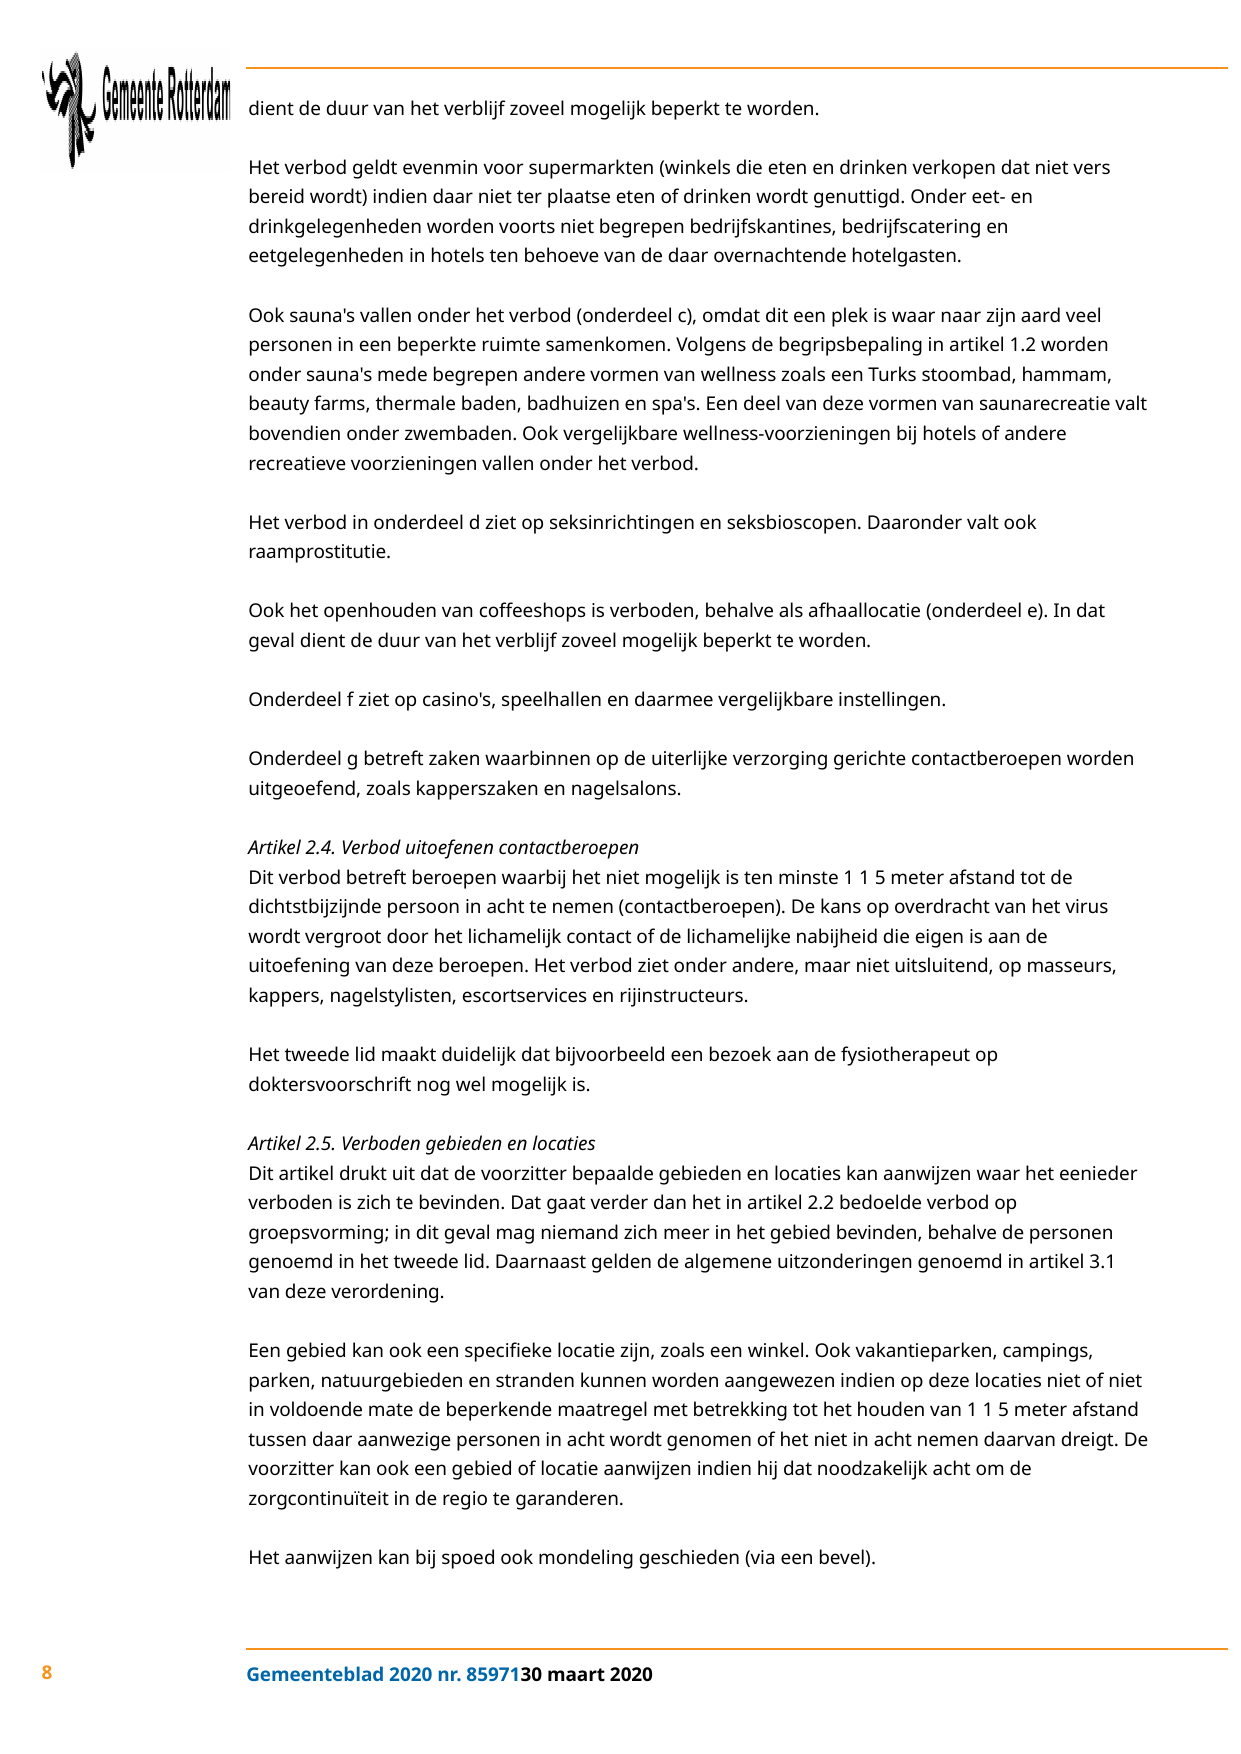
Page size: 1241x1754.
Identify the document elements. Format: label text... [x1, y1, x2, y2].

text Dit verbod betreft beroepen waarbij het niet mogelijk is ten minste 1 1 5 meter afstand tot de dichtstbijzijnde persoon in acht te nemen (contactberoepen). De kans op overdracht van het virus wordt vergroot door het lichamelijk contact of de lichamelijke nabijheid die eigen is aan de uitoefening van deze beroepen. Het verbod ziet onder andere, maar niet uitsluitend, op masseurs, kappers, nagelstylisten, escortservices en rijinstructeurs. [248, 864, 1152, 1008]
text Artikel 2.4. Verbod uitoefenen contactberoepen [248, 834, 1152, 860]
text Een gebied kan ook een specifieke locatie zijn, zoals een winkel. Ook vakantieparken, campings, parken, natuurgebieden en stranden kunnen worden aangewezen indien op deze locaties niet of niet in voldoende mate de beperkende maatregel met betrekking tot het houden van 1 1 5 meter afstand tussen daar aanwezige personen in acht wordt genomen of het niet in acht nemen daarvan dreigt. De voorzitter kan ook een gebied of locatie aanwijzen indien hij dat noodzakelijk acht om de zorgcontinuïteit in de regio te garanderen. [248, 1337, 1152, 1511]
picture [41, 47, 231, 172]
text Het verbod geldt evenmin voor supermarkten (winkels die eten en drinken verkopen dat niet vers bereid wordt) indien daar niet ter plaatse eten of drinken wordt genuttigd. Onder eet- en drinkgelegenheden worden voorts niet begrepen bedrijfskantines, bedrijfscatering en eetgelegenheden in hotels ten behoeve van de daar overnachtende hotelgasten. [248, 154, 1152, 268]
text Ook sauna's vallen onder het verbod (onderdeel c), omdat dit een plek is waar naar zijn aard veel personen in een beperkte ruimte samenkomen. Volgens de begripsbepaling in artikel 1.2 worden onder sauna's mede begrepen andere vormen van wellness zoals een Turks stoombad, hammam, beauty farms, thermale baden, badhuizen en spa's. Een deel van deze vormen van saunarecreatie valt bovendien onder zwembaden. Ook vergelijkbare wellness-voorzieningen bij hotels of andere recreatieve voorzieningen vallen onder het verbod. [248, 302, 1152, 476]
text Het verbod in onderdeel d ziet op seksinrichtingen en seksbioscopen. Daaronder valt ook raamprostitutie. [248, 509, 1152, 564]
text Het aanwijzen kan bij spoed ook mondeling geschieden (via een bevel). [248, 1544, 1152, 1570]
text Onderdeel g betreft zaken waarbinnen op de uiterlijke verzorging gerichte contactberoepen worden uitgeoefend, zoals kapperszaken en nagelsalons. [248, 746, 1152, 801]
text Onderdeel f ziet op casino's, speelhallen en daarmee vergelijkbare instellingen. [248, 686, 1152, 712]
text Artikel 2.5. Verboden gebieden en locaties [248, 1130, 1152, 1156]
text Dit artikel drukt uit dat de voorzitter bepaalde gebieden en locaties kan aanwijzen waar het eenieder verboden is zich te bevinden. Dat gaat verder dan het in artikel 2.2 bedoelde verbod op groepsvorming; in dit geval mag niemand zich meer in het gebied bevinden, behalve de personen genoemd in het tweede lid. Daarnaast gelden de algemene uitzonderingen genoemd in artikel 3.1 van deze verordening. [248, 1160, 1152, 1304]
text dient de duur van het verblijf zoveel mogelijk beperkt te worden. [248, 95, 1152, 121]
text Het tweede lid maakt duidelijk dat bijvoorbeeld een bezoek aan de fysiotherapeut op doktersvoorschrift nog wel mogelijk is. [248, 1041, 1152, 1097]
text Ook het openhouden van coffeeshops is verboden, behalve als afhaallocatie (onderdeel e). In dat geval dient de duur van het verblijf zoveel mogelijk beperkt te worden. [248, 598, 1152, 653]
